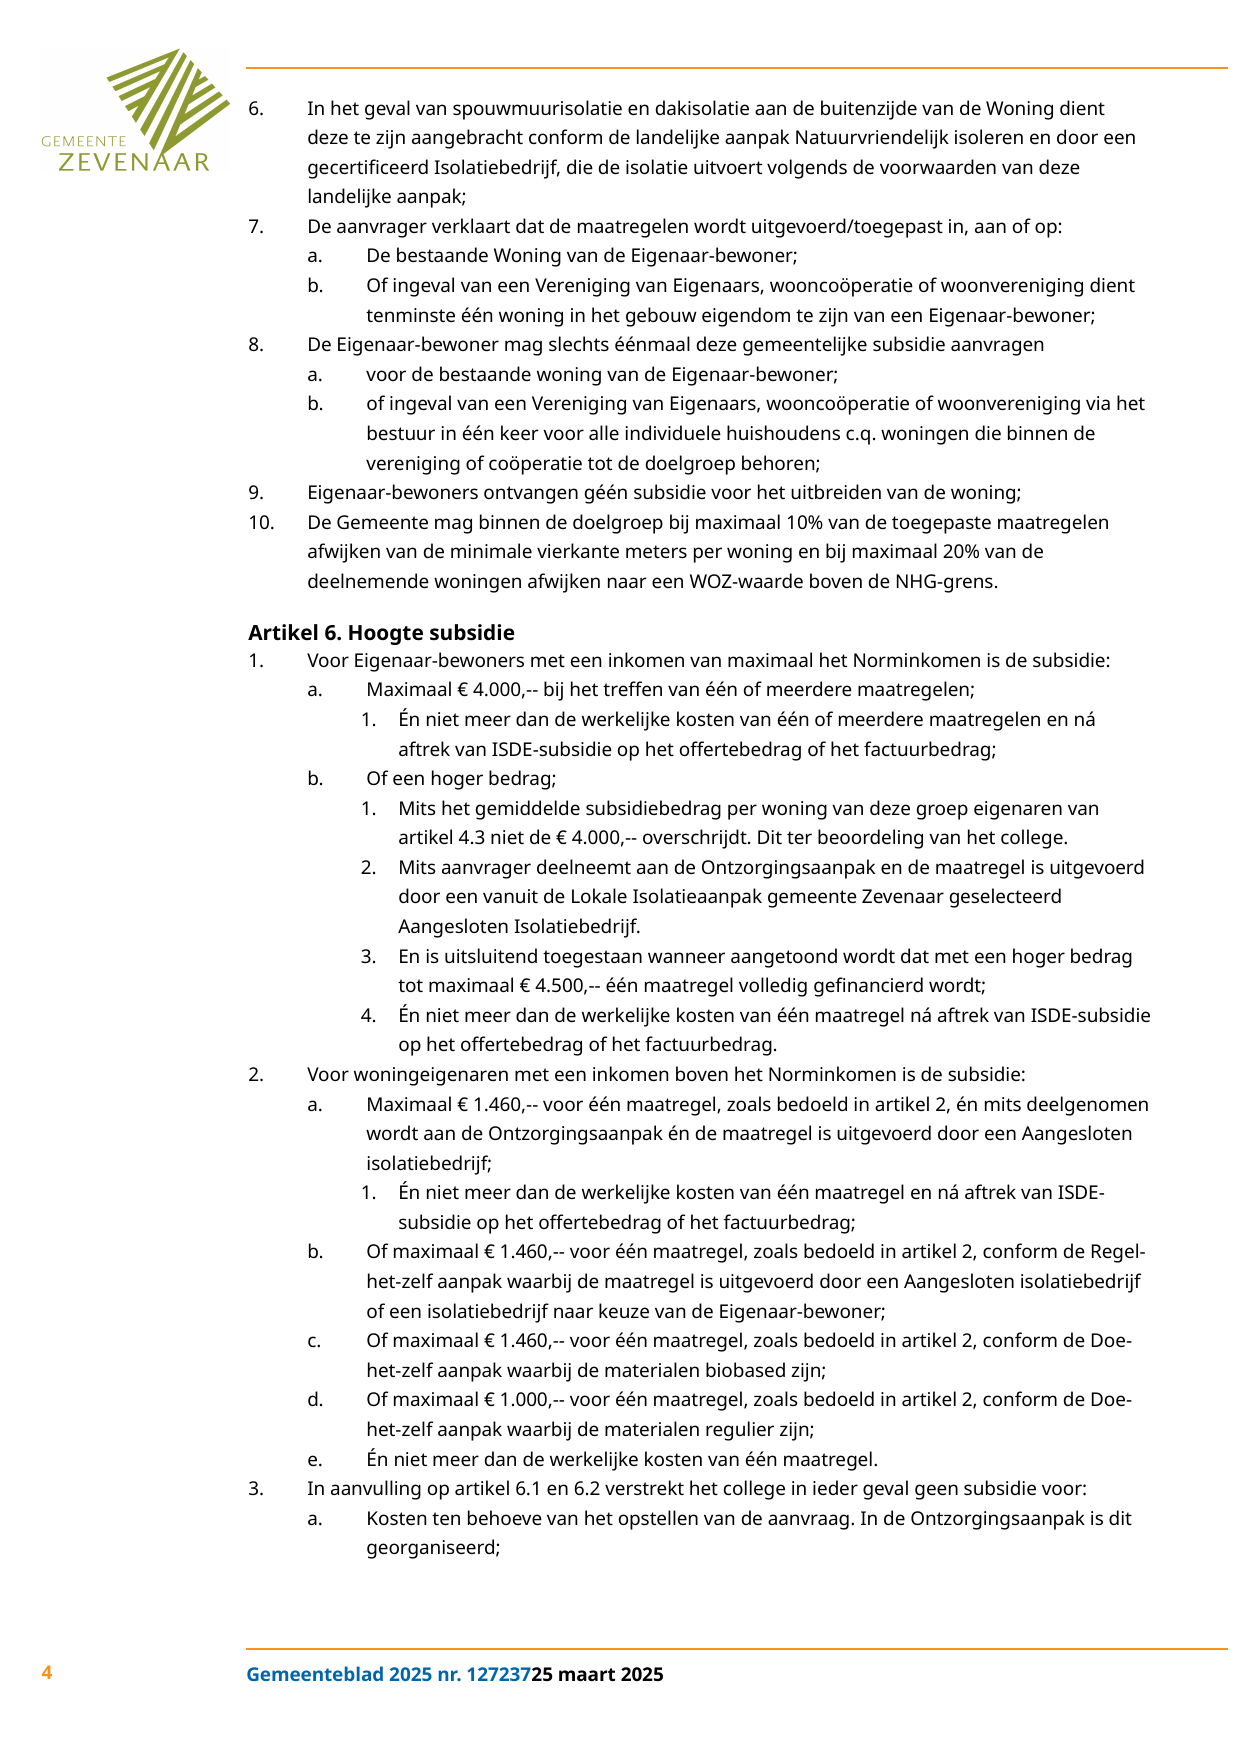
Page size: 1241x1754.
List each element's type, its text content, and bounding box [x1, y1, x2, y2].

list De Gemeente mag binnen de doelgroep bij maximaal 10% van de toegepaste maatregelen afwijken van de minimale vierkante meters per woning en bij maximaal 20% van de deelnemende woningen afwijken naar een WOZ-waarde boven de NHG-grens. [248, 509, 1152, 594]
list De bestaande Woning van de Eigenaar-bewoner; [307, 243, 1152, 268]
list Én niet meer dan de werkelijke kosten van één of meerdere maatregelen en ná aftrek van ISDE-subsidie op het offertebedrag of het factuurbedrag; [361, 706, 1152, 761]
list Én niet meer dan de werkelijke kosten van één maatregel en ná aftrek van ISDE-subsidie op het offertebedrag of het factuurbedrag; [361, 1179, 1152, 1235]
list of ingeval van een Vereniging van Eigenaars, wooncoöperatie of woonvereniging via het bestuur in één keer voor alle individuele huishoudens c.q. woningen die binnen de vereniging of coöperatie tot de doelgroep behoren; [307, 391, 1152, 476]
list Of maximaal € 1.460,-- voor één maatregel, zoals bedoeld in artikel 2, conform de Doe-het-zelf aanpak waarbij de materialen biobased zijn; [307, 1327, 1152, 1383]
list In het geval van spouwmuurisolatie en dakisolatie aan de buitenzijde van de Woning dient deze te zijn aangebracht conform de landelijke aanpak Natuurvriendelijk isoleren en door een gecertificeerd Isolatiebedrijf, die de isolatie uitvoert volgends de voorwaarden van deze landelijke aanpak; [248, 95, 1152, 209]
list voor de bestaande woning van de Eigenaar-bewoner; [307, 361, 1152, 387]
list De aanvrager verklaart dat de maatregelen wordt uitgevoerd/toegepast in, aan of op: [248, 213, 1152, 239]
text Artikel 6. Hoogte subsidie [248, 618, 1152, 647]
list Maximaal € 1.460,-- voor één maatregel, zoals bedoeld in artikel 2, én mits deelgenomen wordt aan de Ontzorgingsaanpak én de maatregel is uitgevoerd door een Aangesloten isolatiebedrijf; [307, 1091, 1152, 1176]
list Of ingeval van een Vereniging van Eigenaars, wooncoöperatie of woonvereniging dient tenminste één woning in het gebouw eigendom te zijn van een Eigenaar-bewoner; [307, 272, 1152, 328]
list Mits het gemiddelde subsidiebedrag per woning van deze groep eigenaren van artikel 4.3 niet de € 4.000,-- overschrijdt. Dit ter beoordeling van het college. [361, 795, 1152, 850]
list Of een hoger bedrag; [307, 765, 1152, 791]
list Mits aanvrager deelneemt aan de Ontzorgingsaanpak en de maatregel is uitgevoerd door een vanuit de Lokale Isolatieaanpak gemeente Zevenaar geselecteerd Aangesloten Isolatiebedrijf. [361, 854, 1152, 939]
picture [41, 47, 231, 172]
list Én niet meer dan de werkelijke kosten van één maatregel ná aftrek van ISDE-subsidie op het offertebedrag of het factuurbedrag. [361, 1002, 1152, 1057]
list Maximaal € 4.000,-- bij het treffen van één of meerdere maatregelen; [307, 677, 1152, 702]
list In aanvulling op artikel 6.1 en 6.2 verstrekt het college in ieder geval geen subsidie voor: [248, 1475, 1152, 1501]
list Kosten ten behoeve van het opstellen van de aanvraag. In de Ontzorgingsaanpak is dit georganiseerd; [307, 1505, 1152, 1560]
list Én niet meer dan de werkelijke kosten van één maatregel. [307, 1446, 1152, 1471]
list De Eigenaar-bewoner mag slechts éénmaal deze gemeentelijke subsidie aanvragen [248, 331, 1152, 357]
list Voor woningeigenaren met een inkomen boven het Norminkomen is de subsidie: [248, 1061, 1152, 1087]
list Of maximaal € 1.000,-- voor één maatregel, zoals bedoeld in artikel 2, conform de Doe-het-zelf aanpak waarbij de materialen regulier zijn; [307, 1387, 1152, 1442]
list Of maximaal € 1.460,-- voor één maatregel, zoals bedoeld in artikel 2, conform de Regel-het-zelf aanpak waarbij de maatregel is uitgevoerd door een Aangesloten isolatiebedrijf of een isolatiebedrijf naar keuze van de Eigenaar-bewoner; [307, 1239, 1152, 1323]
list En is uitsluitend toegestaan wanneer aangetoond wordt dat met een hoger bedrag tot maximaal € 4.500,-- één maatregel volledig gefinancierd wordt; [361, 943, 1152, 998]
list Eigenaar-bewoners ontvangen géén subsidie voor het uitbreiden van de woning; [248, 479, 1152, 505]
list Voor Eigenaar-bewoners met een inkomen van maximaal het Norminkomen is de subsidie: [248, 647, 1152, 673]
